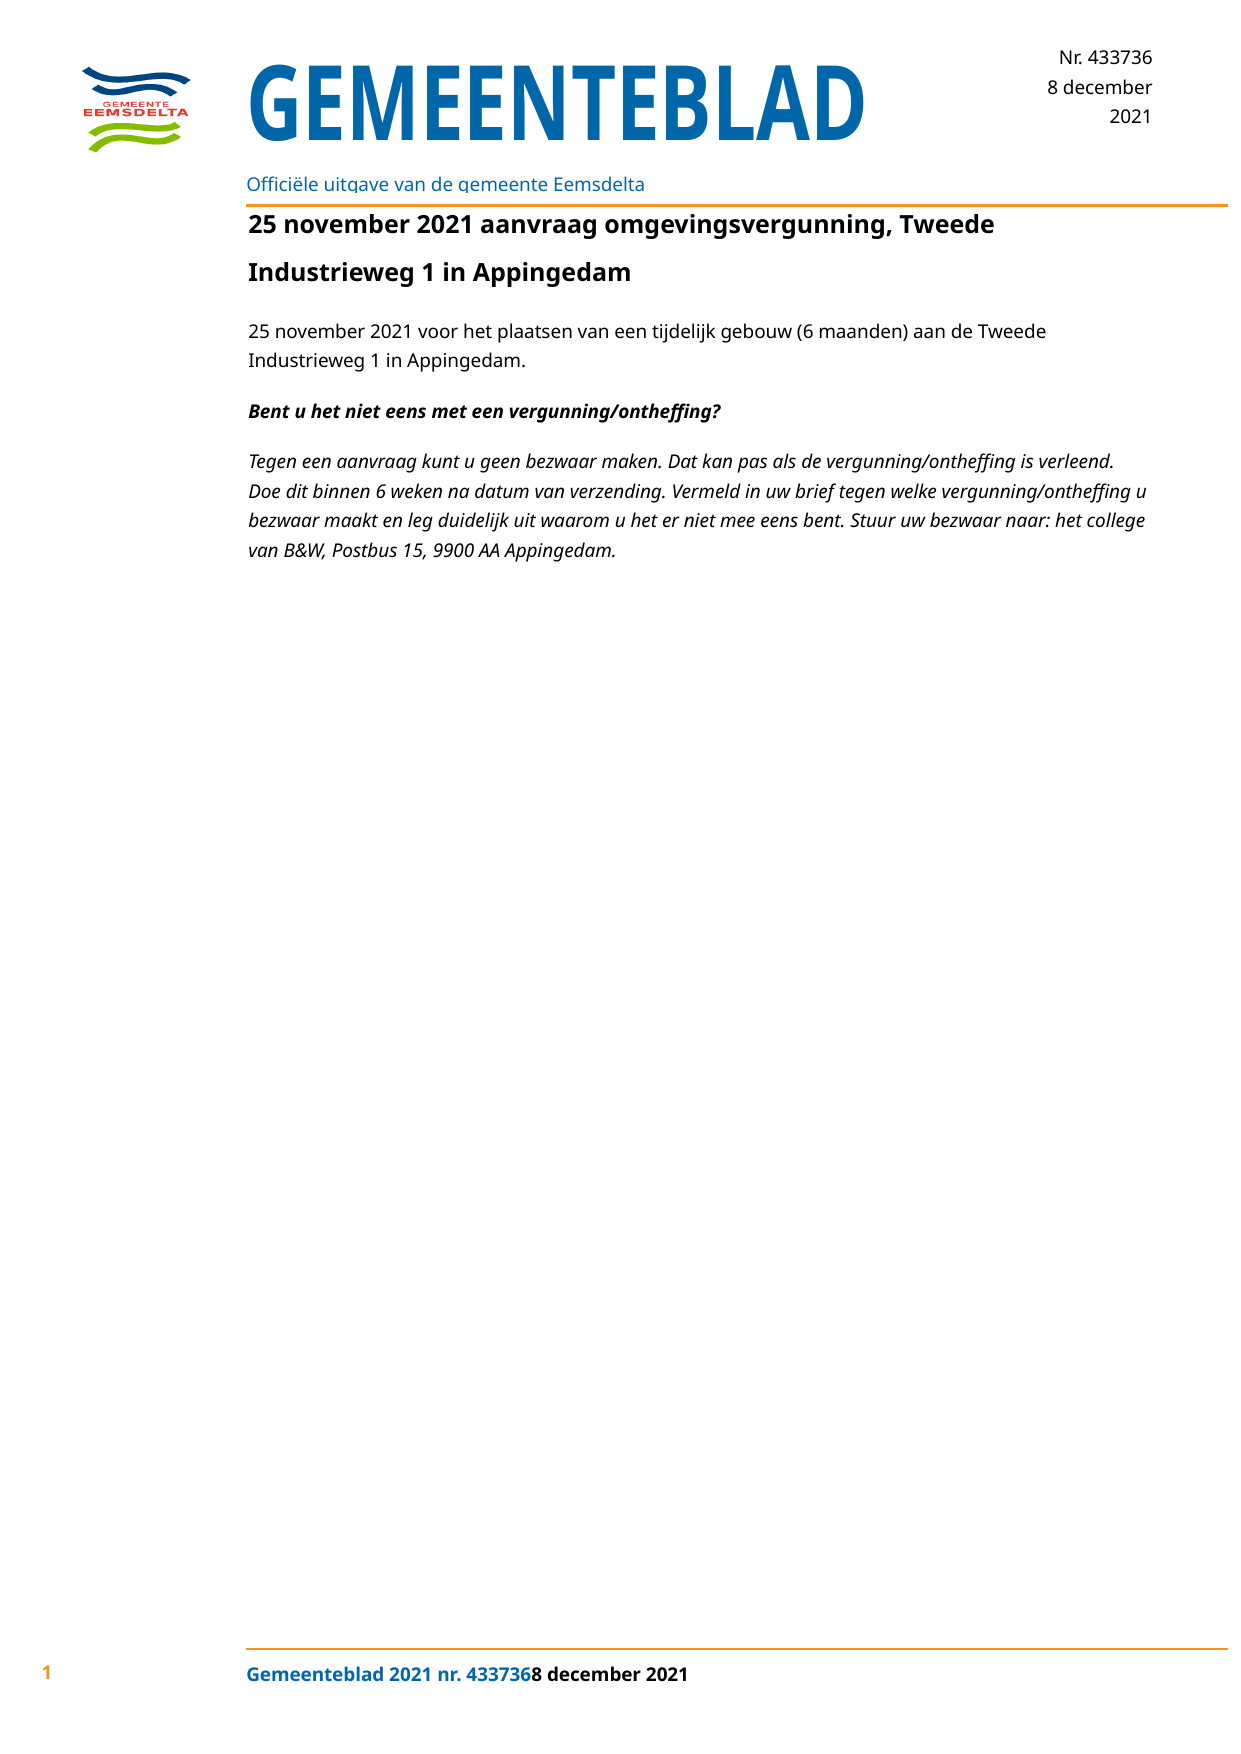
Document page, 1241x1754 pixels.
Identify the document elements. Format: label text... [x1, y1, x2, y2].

picture [41, 47, 231, 172]
text Tegen een aanvraag kunt u geen bezwaar maken. Dat kan pas als de vergunning/ontheffing is verleend. Doe dit binnen 6 weken na datum van verzending. Vermeld in uw brief tegen welke vergunning/ontheffing u bezwaar maakt en leg duidelijk uit waarom u het er niet mee eens bent. Stuur uw bezwaar naar: het college van B&W, Postbus 15, 9900 AA Appingedam. [248, 448, 1152, 563]
text Bent u het niet eens met een vergunning/ontheffing? [248, 398, 1152, 424]
text 25 november 2021 voor het plaatsen van een tijdelijk gebouw (6 maanden) aan de Tweede Industrieweg 1 in Appingedam. [248, 318, 1152, 373]
text 25 november 2021 aanvraag omgevingsvergunning, Tweede Industrieweg 1 in Appingedam [248, 207, 1152, 288]
